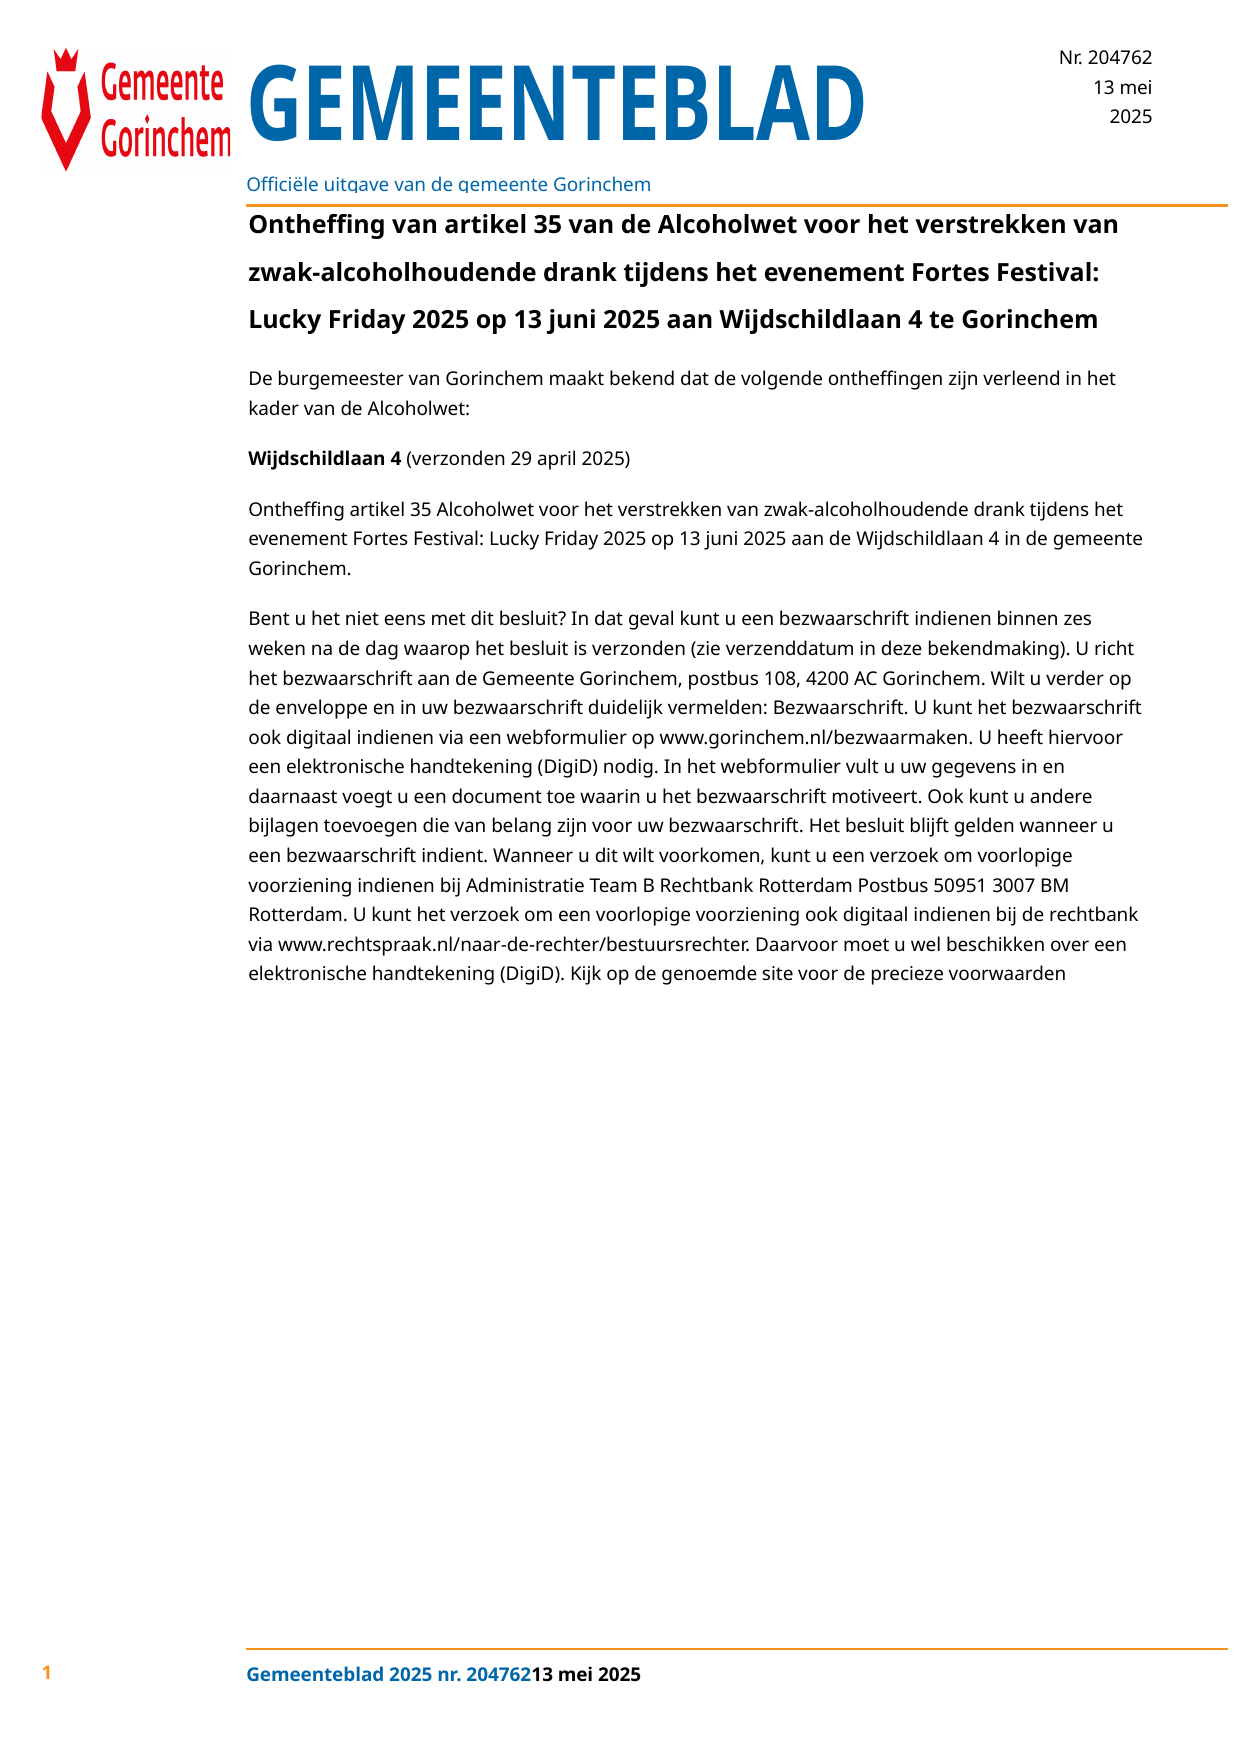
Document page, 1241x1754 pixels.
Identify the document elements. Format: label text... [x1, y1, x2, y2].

text De burgemeester van Gorinchem maakt bekend dat de volgende ontheffingen zijn verleend in het kader van de Alcoholwet: [248, 366, 1152, 421]
text Wijdschildlaan 4 (verzonden 29 april 2025) [248, 446, 1152, 471]
text Bent u het niet eens met dit besluit? In dat geval kunt u een bezwaarschrift indienen binnen zes weken na de dag waarop het besluit is verzonden (zie verzenddatum in deze bekendmaking). U richt het bezwaarschrift aan de Gemeente Gorinchem, postbus 108, 4200 AC Gorinchem. Wilt u verder op de enveloppe en in uw bezwaarschrift duidelijk vermelden: Bezwaarschrift. U kunt het bezwaarschrift ook digitaal indienen via een webformulier op www.gorinchem.nl/bezwaarmaken. U heeft hiervoor een elektronische handtekening (DigiD) nodig. In het webformulier vult u uw gegevens in en daarnaast voegt u een document toe waarin u het bezwaarschrift motiveert. Ook kunt u andere bijlagen toevoegen die van belang zijn voor uw bezwaarschrift. Het besluit blijft gelden wanneer u een bezwaarschrift indient. Wanneer u dit wilt voorkomen, kunt u een verzoek om voorlopige voorziening indienen bij Administratie Team B Rechtbank Rotterdam Postbus 50951 3007 BM Rotterdam. U kunt het verzoek om een voorlopige voorziening ook digitaal indienen bij de rechtbank via www.rechtspraak.nl/naar-de-rechter/bestuursrechter. Daarvoor moet u wel beschikken over een elektronische handtekening (DigiD). Kijk op de genoemde site voor de precieze voorwaarden [248, 606, 1152, 986]
text Ontheffing van artikel 35 van de Alcoholwet voor het verstrekken van zwak-alcoholhoudende drank tijdens het evenement Fortes Festival: Lucky Friday 2025 op 13 juni 2025 aan Wijdschildlaan 4 te Gorinchem [248, 207, 1152, 336]
text Ontheffing artikel 35 Alcoholwet voor het verstrekken van zwak-alcoholhoudende drank tijdens het evenement Fortes Festival: Lucky Friday 2025 op 13 juni 2025 aan de Wijdschildlaan 4 in de gemeente Gorinchem. [248, 496, 1152, 581]
picture [41, 47, 231, 172]
